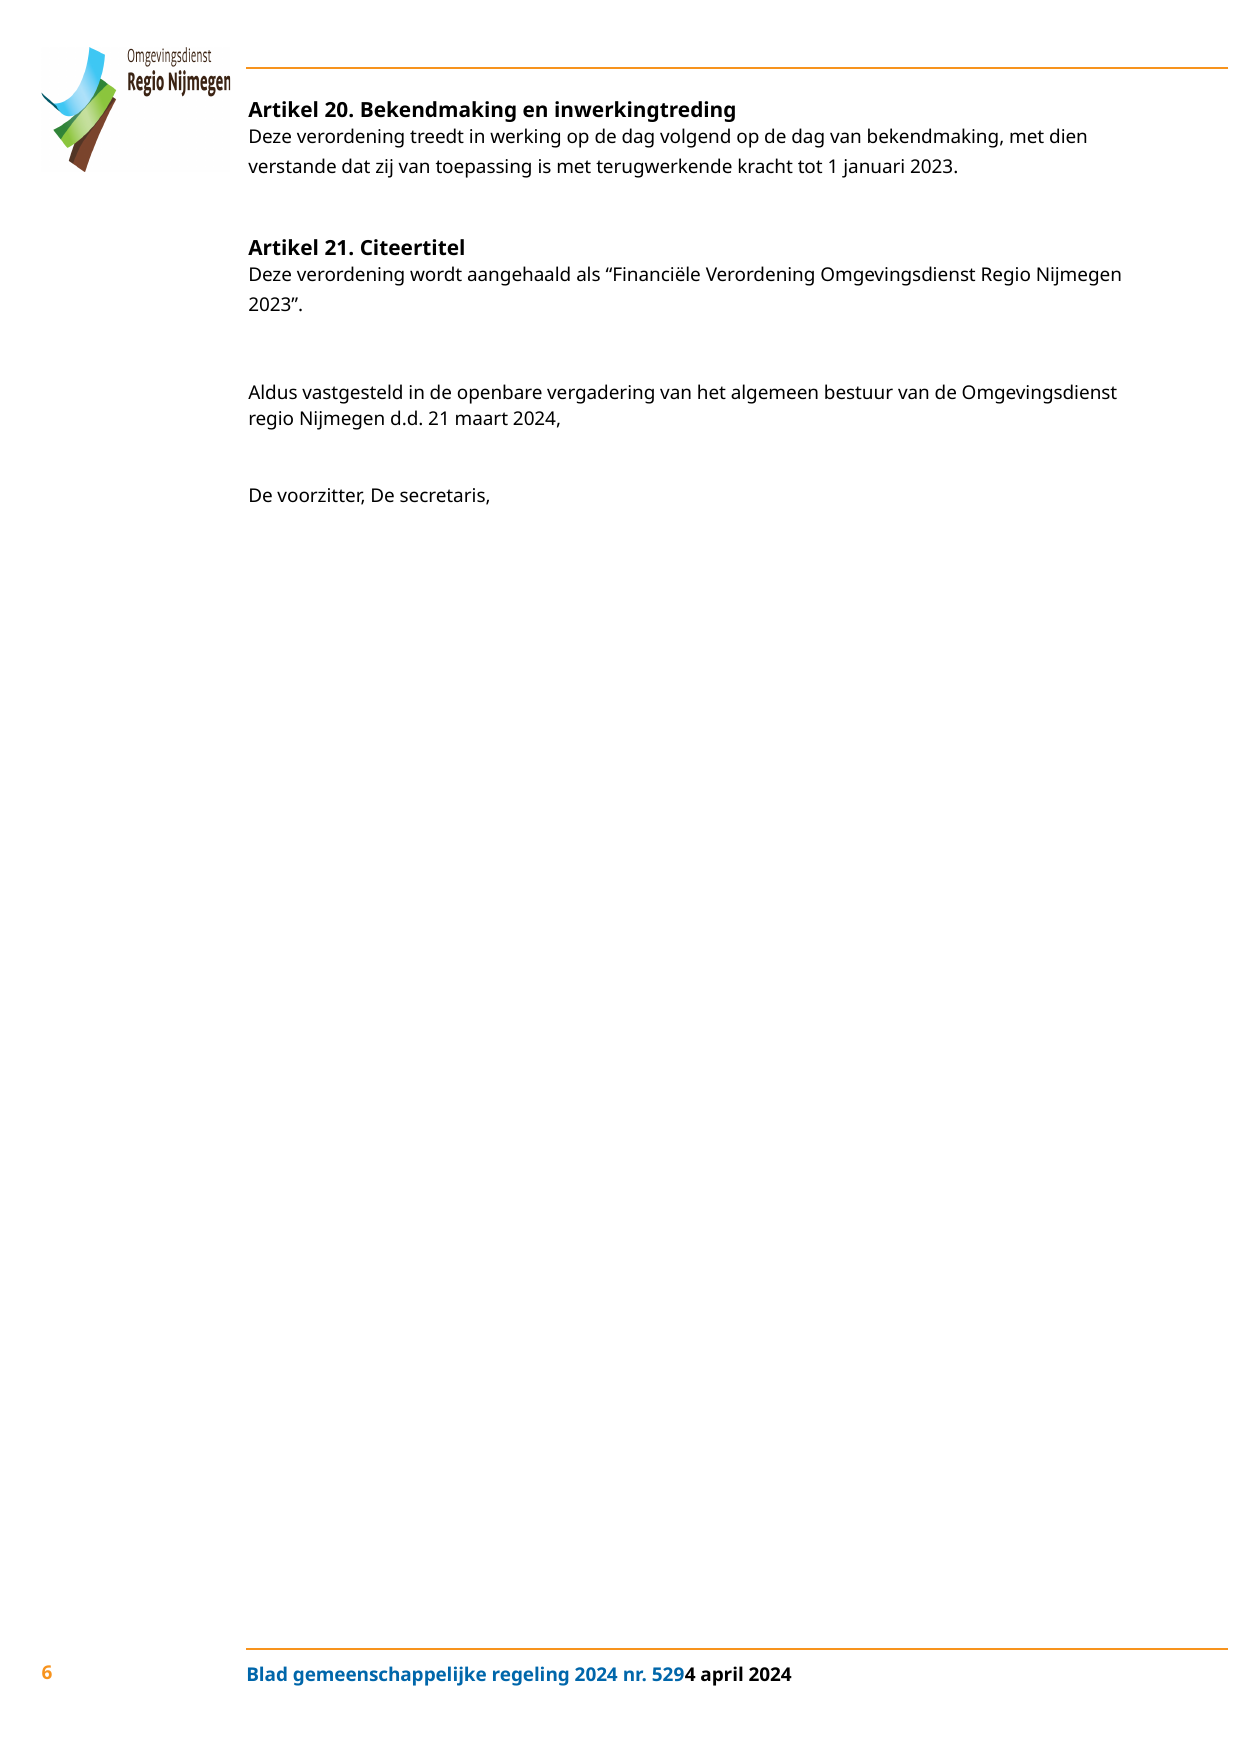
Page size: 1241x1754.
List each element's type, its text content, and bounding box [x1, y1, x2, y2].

text Artikel 20. Bekendmaking en inwerkingtreding [248, 95, 1152, 123]
text De voorzitter, De secretaris, [248, 482, 1152, 508]
text Aldus vastgesteld in de openbare vergadering van het algemeen bestuur van de Omgevingsdienst regio Nijmegen d.d. 21 maart 2024, [248, 379, 1152, 431]
picture [41, 47, 231, 172]
text Deze verordening treedt in werking op de dag volgend op de dag van bekendmaking, met dien verstande dat zij van toepassing is met terugwerkende kracht tot 1 januari 2023. [248, 123, 1152, 178]
text Deze verordening wordt aangehaald als “Financiële Verordening Omgevingsdienst Regio Nijmegen 2023”. [248, 261, 1152, 317]
text Artikel 21. Citeertitel [248, 233, 1152, 261]
